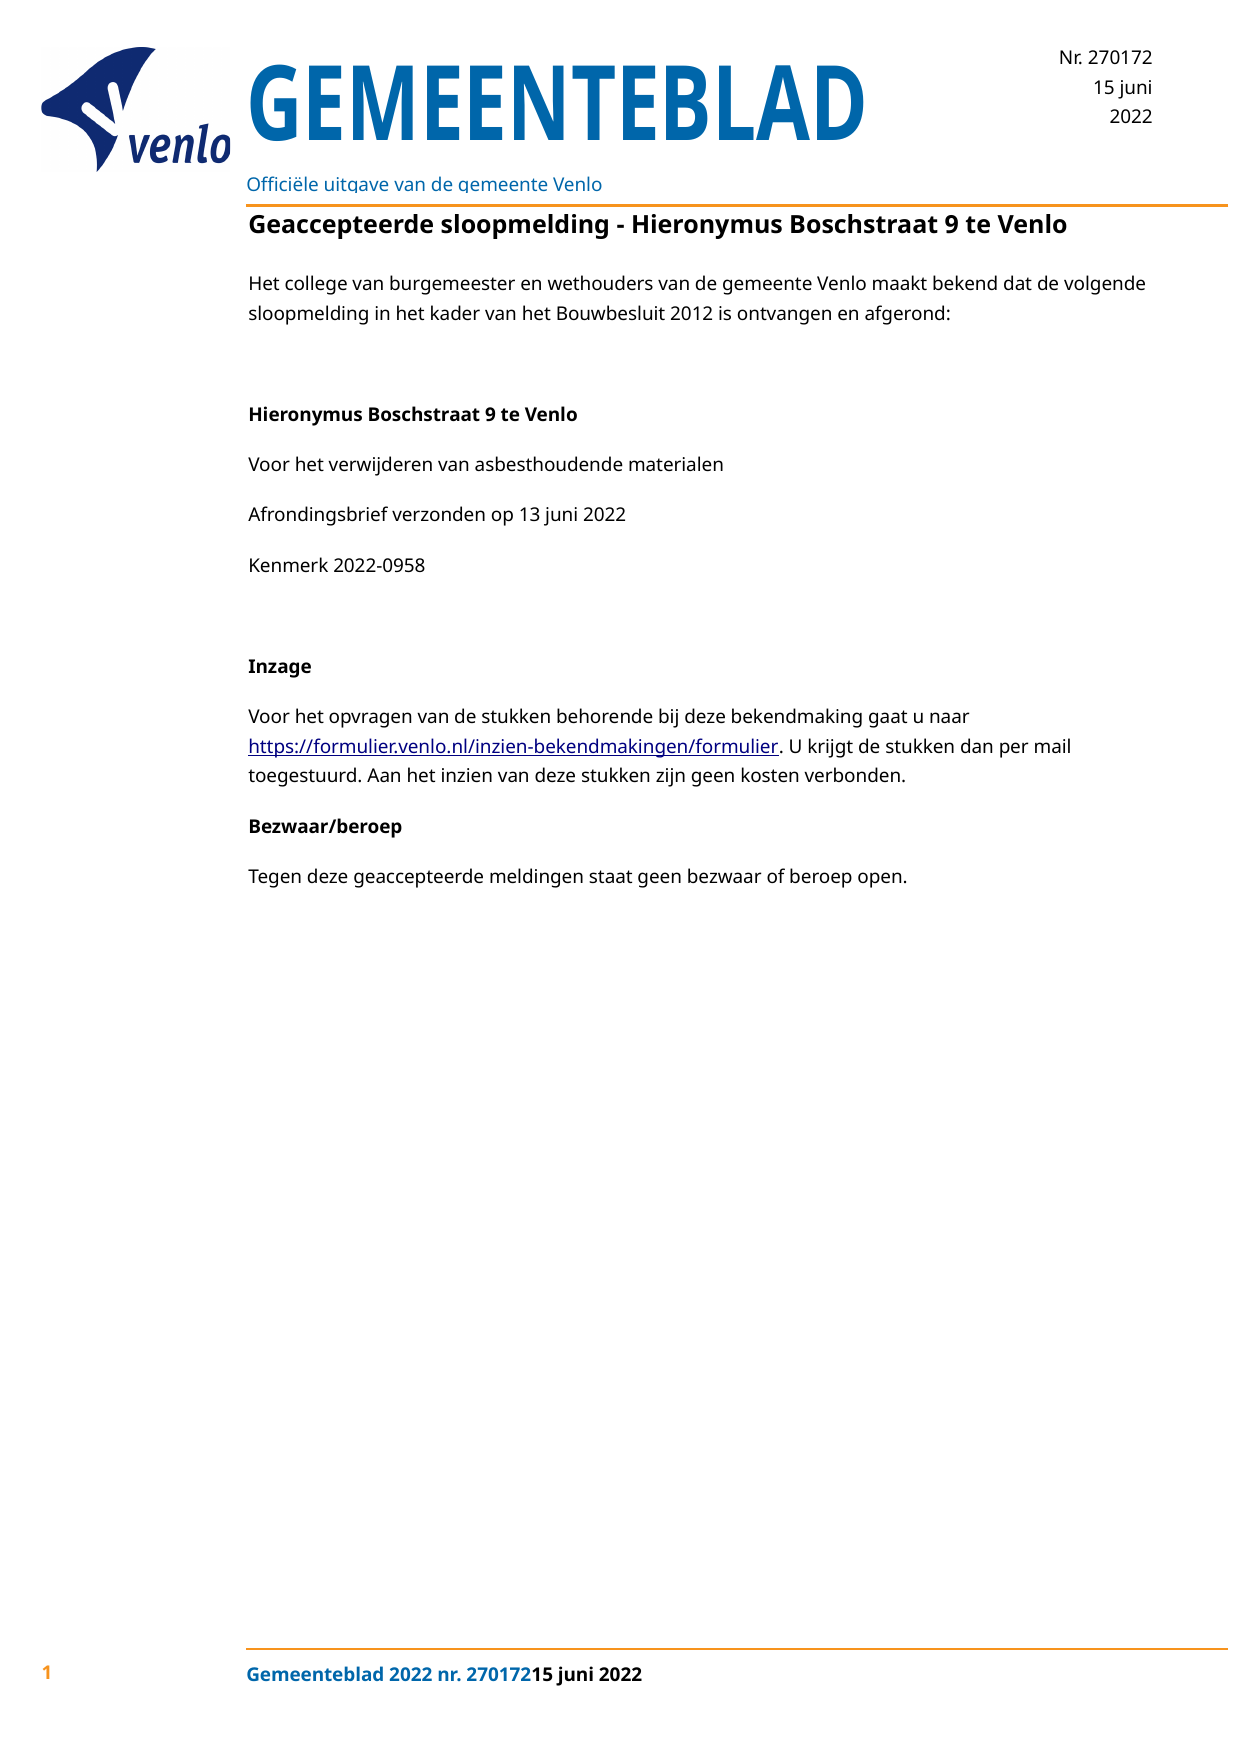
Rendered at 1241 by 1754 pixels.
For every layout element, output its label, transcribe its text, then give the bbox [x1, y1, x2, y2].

text Tegen deze geaccepteerde meldingen staat geen bezwaar of beroep open. [248, 863, 1152, 889]
text Kenmerk 2022-0958 [248, 552, 1152, 578]
text Geaccepteerde sloopmelding - Hieronymus Boschstraat 9 te Venlo [248, 207, 1152, 241]
text Hieronymus Boschstraat 9 te Venlo [248, 401, 1152, 426]
text Voor het verwijderen van asbesthoudende materialen [248, 451, 1152, 477]
text Voor het opvragen van de stukken behorende bij deze bekendmaking gaat u naar https://formulier.venlo.nl/inzien-bekendmakingen/formulier. U krijgt de stukken dan per mail toegestuurd. Aan het inzien van deze stukken zijn geen kosten verbonden. [248, 703, 1152, 788]
text Inzage [248, 653, 1152, 678]
text Het college van burgemeester en wethouders van de gemeente Venlo maakt bekend dat de volgende sloopmelding in het kader van het Bouwbesluit 2012 is ontvangen en afgerond: [248, 270, 1152, 326]
picture [41, 47, 231, 172]
text Afrondingsbrief verzonden op 13 juni 2022 [248, 502, 1152, 527]
text Bezwaar/beroep [248, 813, 1152, 838]
